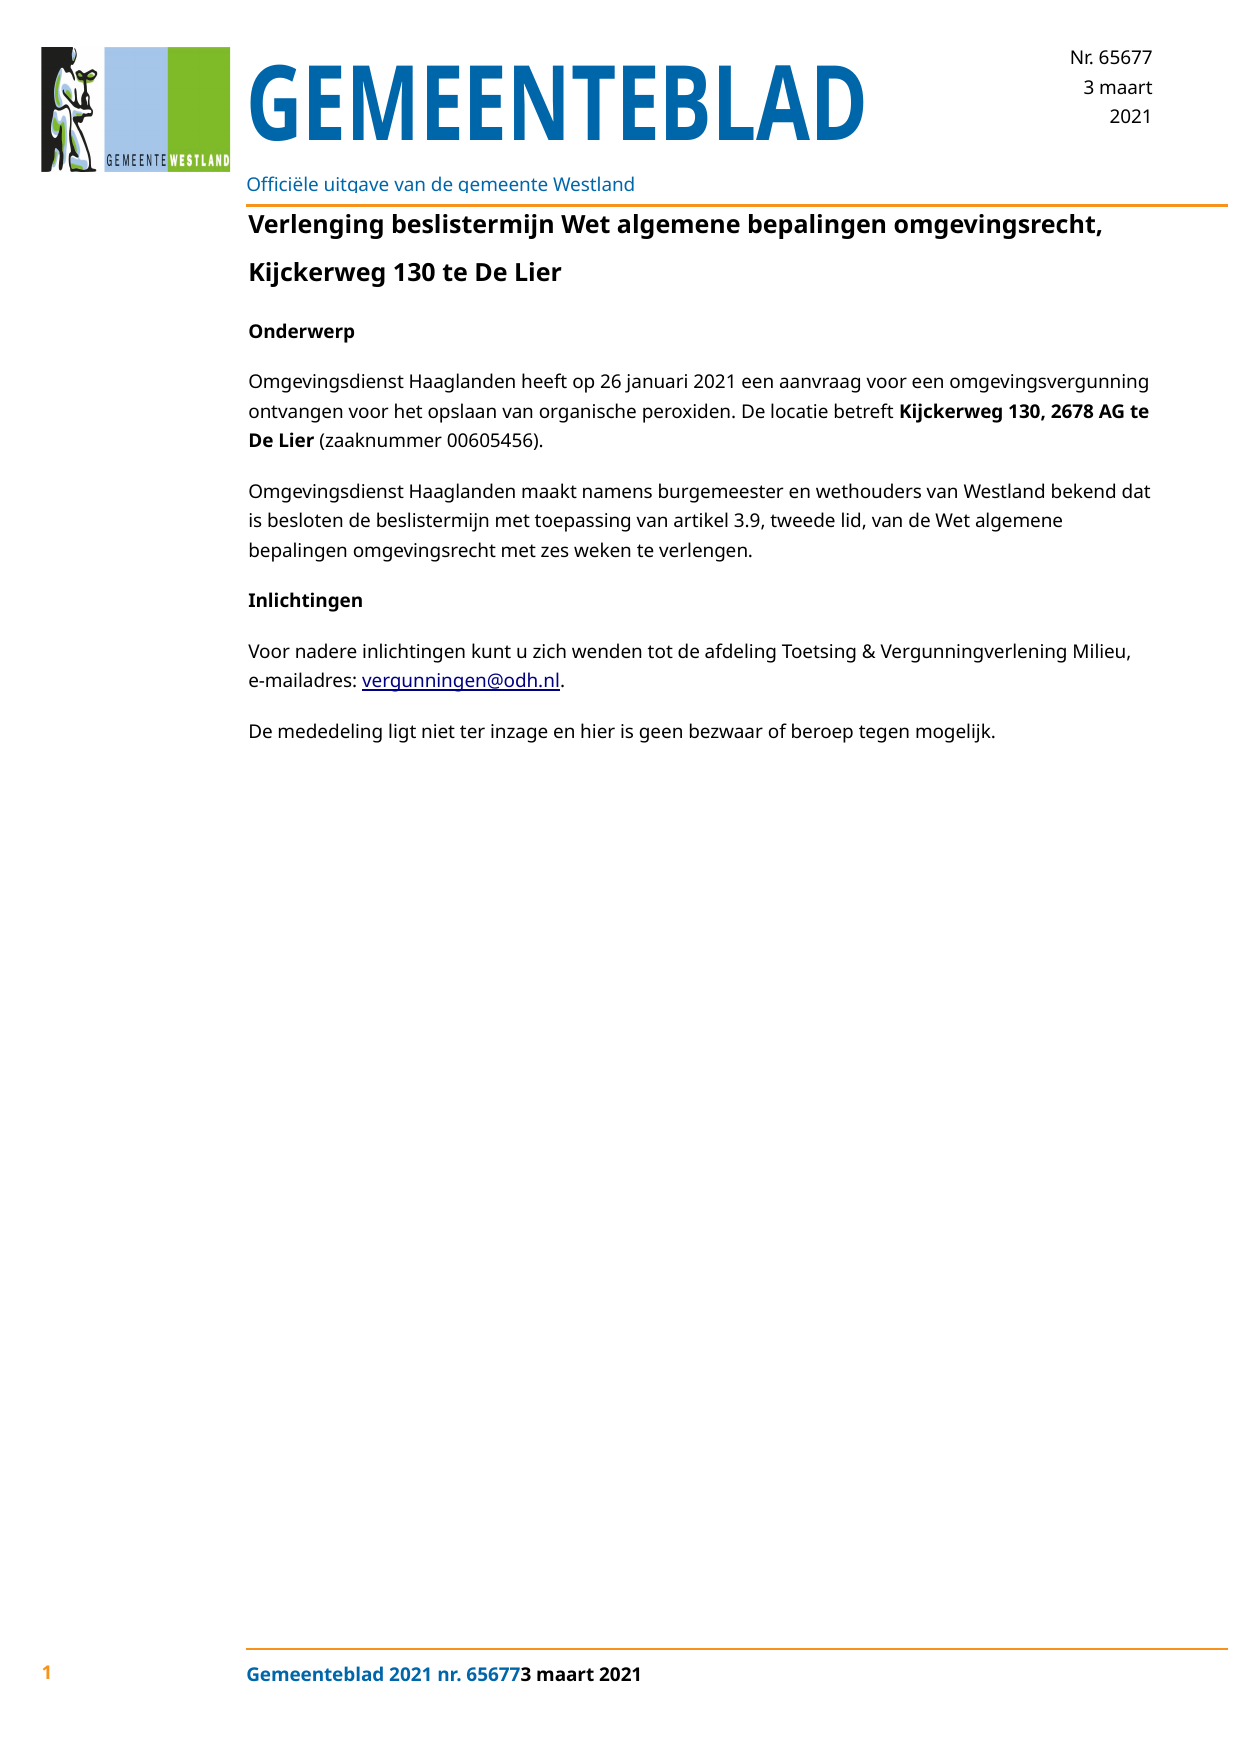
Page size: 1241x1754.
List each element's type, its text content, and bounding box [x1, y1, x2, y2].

text Voor nadere inlichtingen kunt u zich wenden tot de afdeling Toetsing & Vergunningverlening Milieu, e-mailadres: vergunningen@odh.nl. [248, 638, 1152, 693]
text Omgevingsdienst Haaglanden maakt namens burgemeester en wethouders van Westland bekend dat is besloten de beslistermijn met toepassing van artikel 3.9, tweede lid, van de Wet algemene bepalingen omgevingsrecht met zes weken te verlengen. [248, 478, 1152, 563]
text Onderwerp [248, 318, 1152, 344]
text Verlenging beslistermijn Wet algemene bepalingen omgevingsrecht, Kijckerweg 130 te De Lier [248, 207, 1152, 288]
text Omgevingsdienst Haaglanden heeft op 26 januari 2021 een aanvraag voor een omgevingsvergunning ontvangen voor het opslaan van organische peroxiden. De locatie betreft Kijckerweg 130, 2678 AG te De Lier (zaaknummer 00605456). [248, 368, 1152, 453]
text De mededeling ligt niet ter inzage en hier is geen bezwaar of beroep tegen mogelijk. [248, 718, 1152, 744]
text Inlichtingen [248, 587, 1152, 613]
picture [41, 47, 231, 172]
